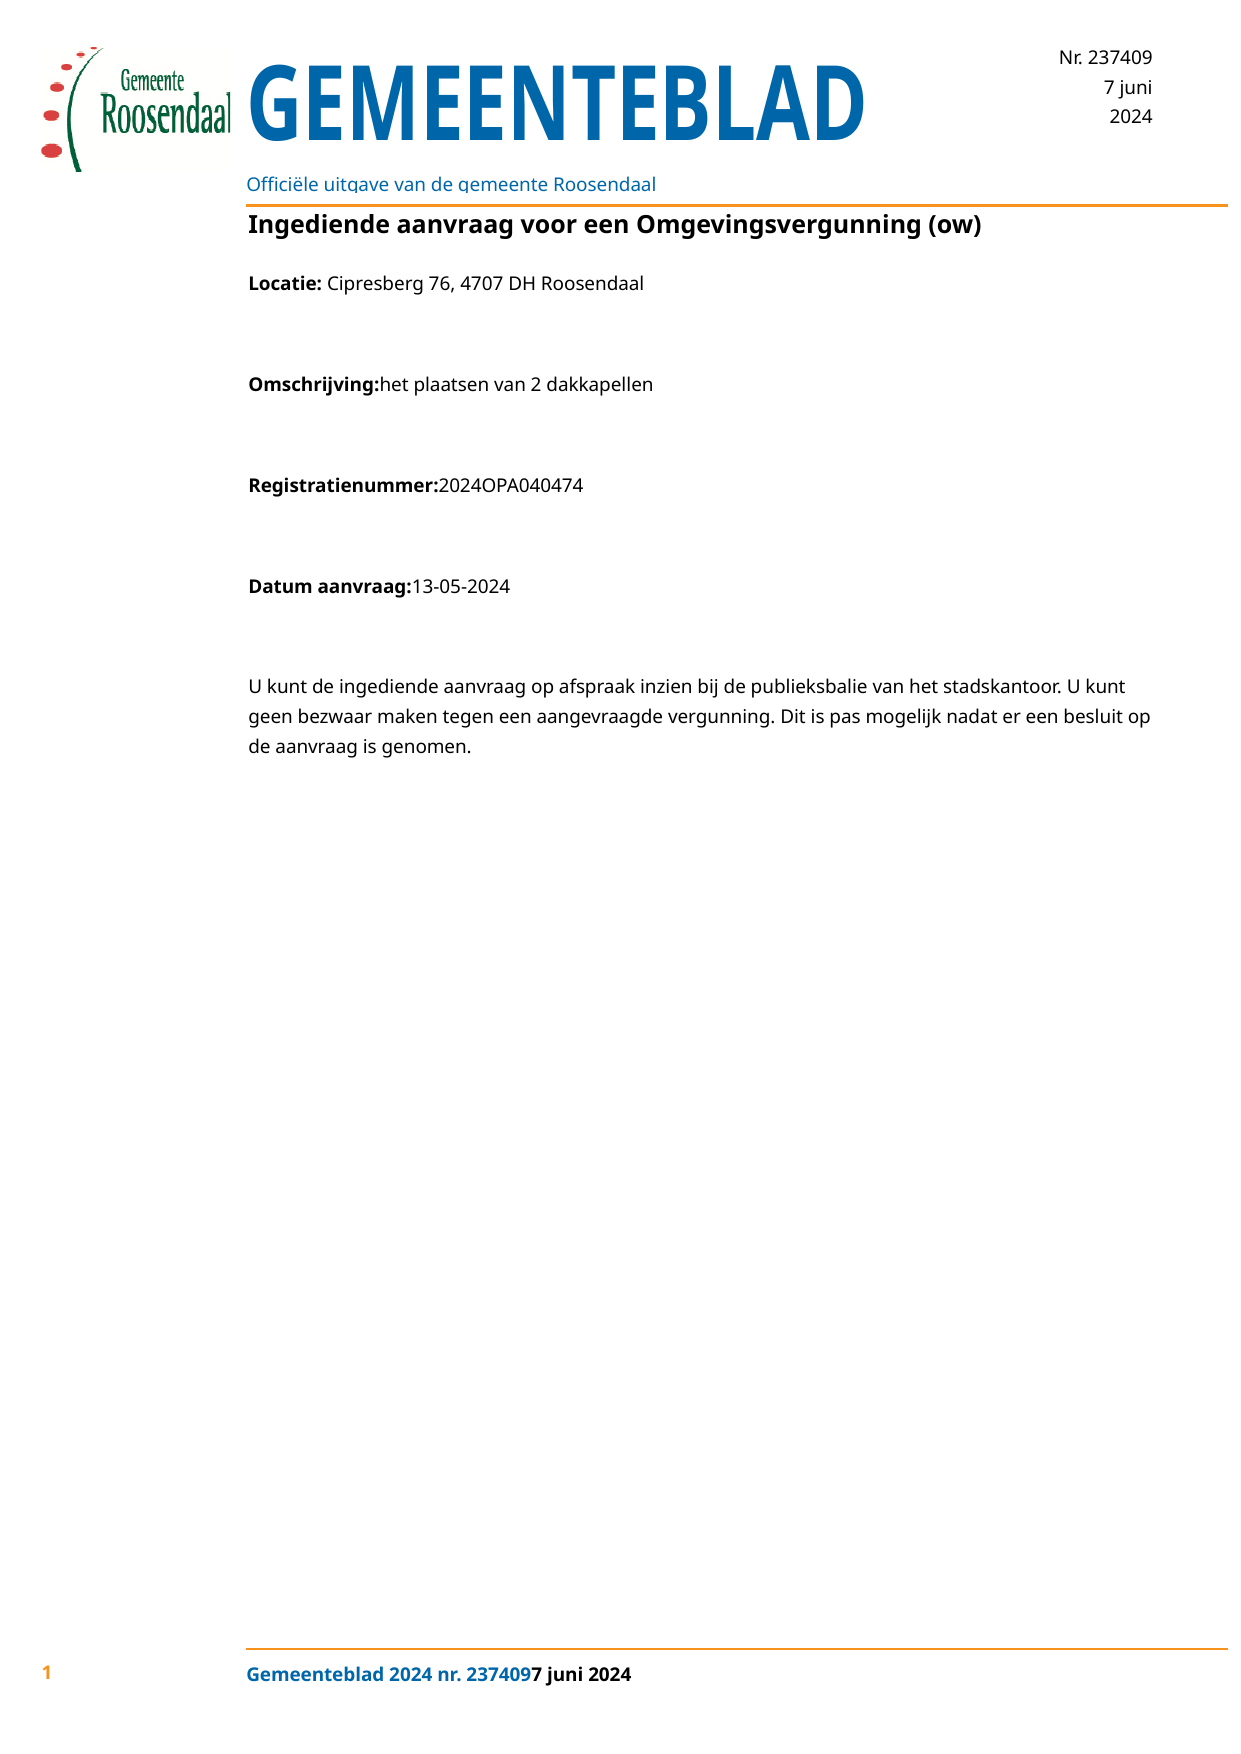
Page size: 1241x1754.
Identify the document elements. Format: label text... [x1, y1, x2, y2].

text U kunt de ingediende aanvraag op afspraak inzien bij de publieksbalie van het stadskantoor. U kunt geen bezwaar maken tegen een aangevraagde vergunning. Dit is pas mogelijk nadat er een besluit op de aanvraag is genomen. [248, 674, 1152, 758]
text Ingediende aanvraag voor een Omgevingsvergunning (ow) [248, 207, 1152, 241]
text Locatie: Cipresberg 76, 4707 DH Roosendaal [248, 270, 1152, 296]
picture [41, 47, 231, 172]
text Registratienummer:2024OPA040474 [248, 472, 1152, 498]
text Datum aanvraag:13-05-2024 [248, 573, 1152, 598]
text Omschrijving:het plaatsen van 2 dakkapellen [248, 371, 1152, 397]
